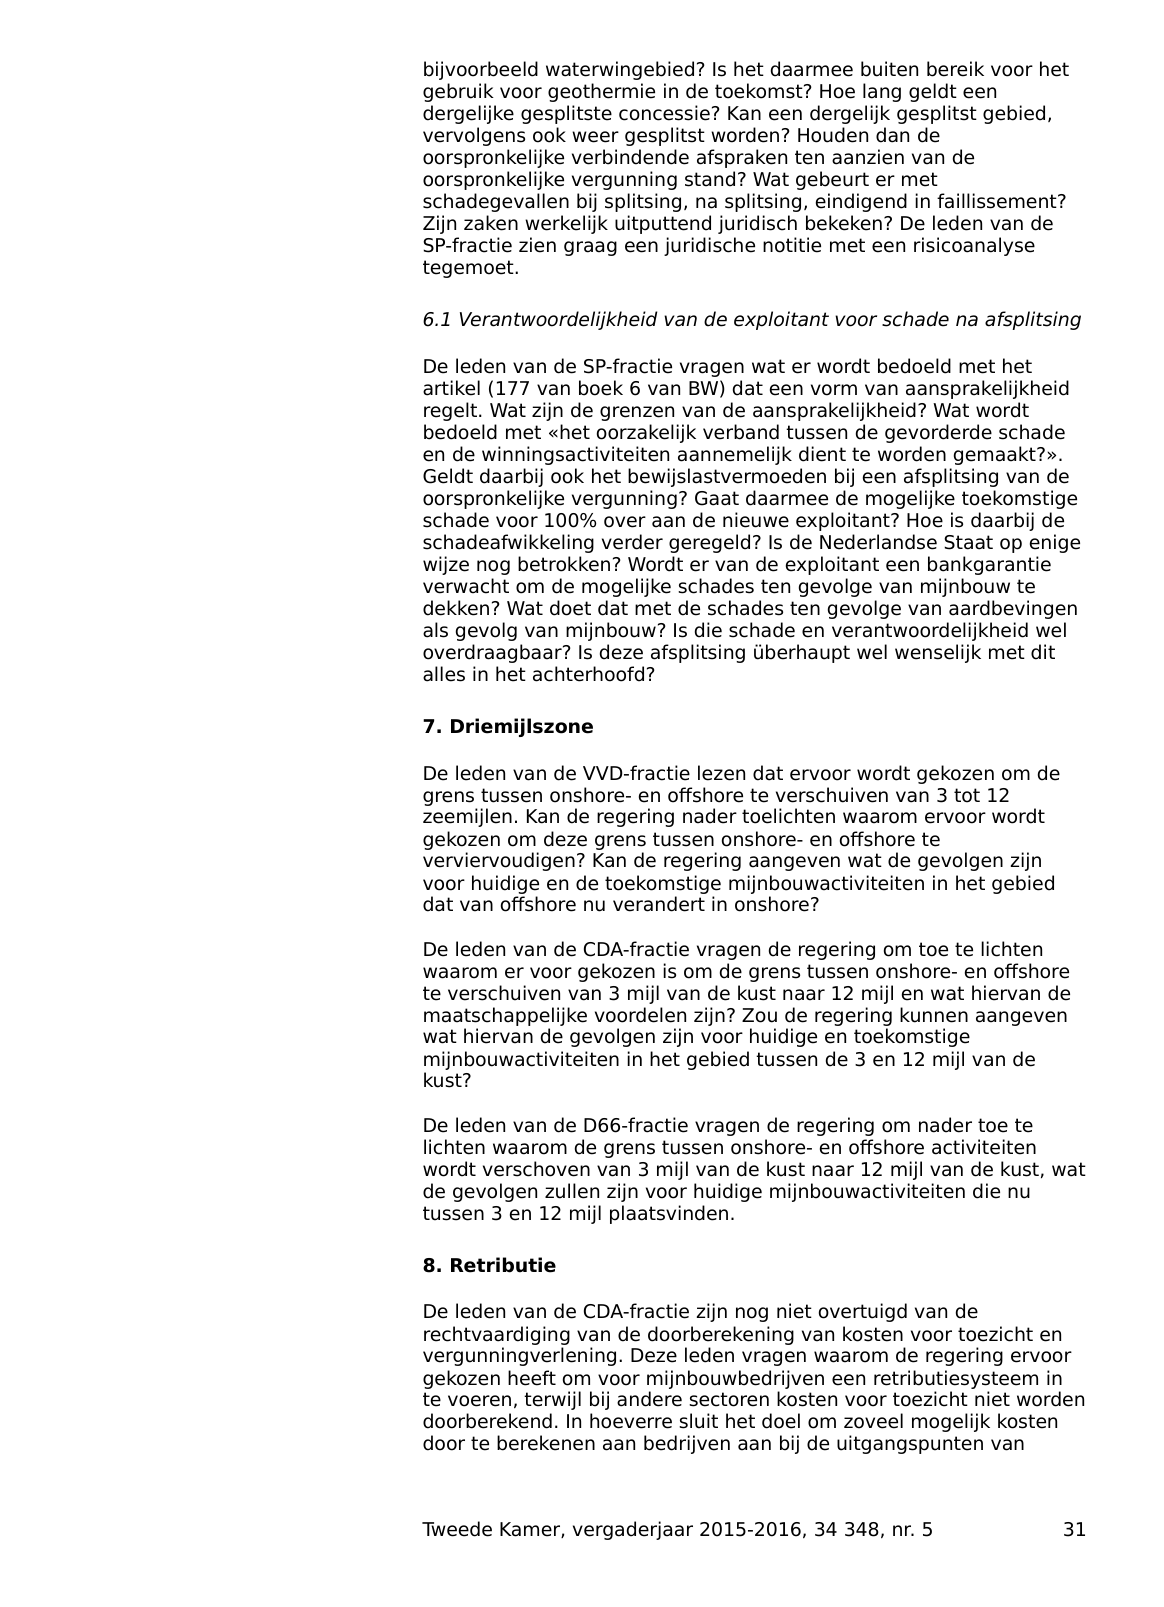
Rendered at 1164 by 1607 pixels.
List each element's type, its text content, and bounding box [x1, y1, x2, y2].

text bijvoorbeeld waterwingebied? Is het daarmee buiten bereik voor het gebruik voor geothermie in de toekomst? Hoe lang geldt een dergelijke gesplitste concessie? Kan een dergelijk gesplitst gebied, vervolgens ook weer gesplitst worden? Houden dan de oorspronkelijke verbindende afspraken ten aanzien van de oorspronkelijke vergunning stand? Wat gebeurt er met schadegevallen bij splitsing, na splitsing, eindigend in faillissement? Zijn zaken werkelijk uitputtend juridisch bekeken? De leden van de SP-fractie zien graag een juridische notitie met een risicoanalyse tegemoet. [422, 59, 1087, 279]
text De leden van de CDA-fractie vragen de regering om toe te lichten waarom er voor gekozen is om de grens tussen onshore- en offshore te verschuiven van 3 mijl van de kust naar 12 mijl en wat hiervan de maatschappelijke voordelen zijn? Zou de regering kunnen aangeven wat hiervan de gevolgen zijn voor huidige en toekomstige mijnbouwactiviteiten in het gebied tussen de 3 en 12 mijl van de kust? [422, 938, 1087, 1092]
text De leden van de D66-fractie vragen de regering om nader toe te lichten waarom de grens tussen onshore- en offshore activiteiten wordt verschoven van 3 mijl van de kust naar 12 mijl van de kust, wat de gevolgen zullen zijn voor huidige mijnbouwactiviteiten die nu tussen 3 en 12 mijl plaatsvinden. [422, 1114, 1087, 1224]
subtitle 7. Driemijlszone [422, 716, 1087, 737]
text De leden van de VVD-fractie lezen dat ervoor wordt gekozen om de grens tussen onshore- en offshore te verschuiven van 3 tot 12 zeemijlen. Kan de regering nader toelichten waarom ervoor wordt gekozen om deze grens tussen onshore- en offshore te verviervoudigen? Kan de regering aangeven wat de gevolgen zijn voor huidige en de toekomstige mijnbouwactiviteiten in het gebied dat van offshore nu verandert in onshore? [422, 762, 1087, 916]
text De leden van de CDA-fractie zijn nog niet overtuigd van de rechtvaardiging van de doorberekening van kosten voor toezicht en vergunningverlening. Deze leden vragen waarom de regering ervoor gekozen heeft om voor mijnbouwbedrijven een retributiesysteem in te voeren, terwijl bij andere sectoren kosten voor toezicht niet worden doorberekend. In hoeverre sluit het doel om zoveel mogelijk kosten door te berekenen aan bedrijven aan bij de uitgangspunten van [422, 1301, 1087, 1455]
subtitle 6.1 Verantwoordelijkheid van de exploitant voor schade na afsplitsing [422, 309, 1087, 331]
subtitle 8. Retributie [422, 1254, 1087, 1276]
text De leden van de SP-fractie vragen wat er wordt bedoeld met het artikel (177 van boek 6 van BW) dat een vorm van aansprakelijkheid regelt. Wat zijn de grenzen van de aansprakelijkheid? Wat wordt bedoeld met «het oorzakelijk verband tussen de gevorderde schade en de winningsactiviteiten aannemelijk dient te worden gemaakt?». Geldt daarbij ook het bewijslastvermoeden bij een afsplitsing van de oorspronkelijke vergunning? Gaat daarmee de mogelijke toekomstige schade voor 100% over aan de nieuwe exploitant? Hoe is daarbij de schadeafwikkeling verder geregeld? Is de Nederlandse Staat op enige wijze nog betrokken? Wordt er van de exploitant een bankgarantie verwacht om de mogelijke schades ten gevolge van mijnbouw te dekken? Wat doet dat met de schades ten gevolge van aardbevingen als gevolg van mijnbouw? Is die schade en verantwoordelijkheid wel overdraagbaar? Is deze afsplitsing überhaupt wel wenselijk met dit alles in het achterhoofd? [422, 356, 1087, 686]
